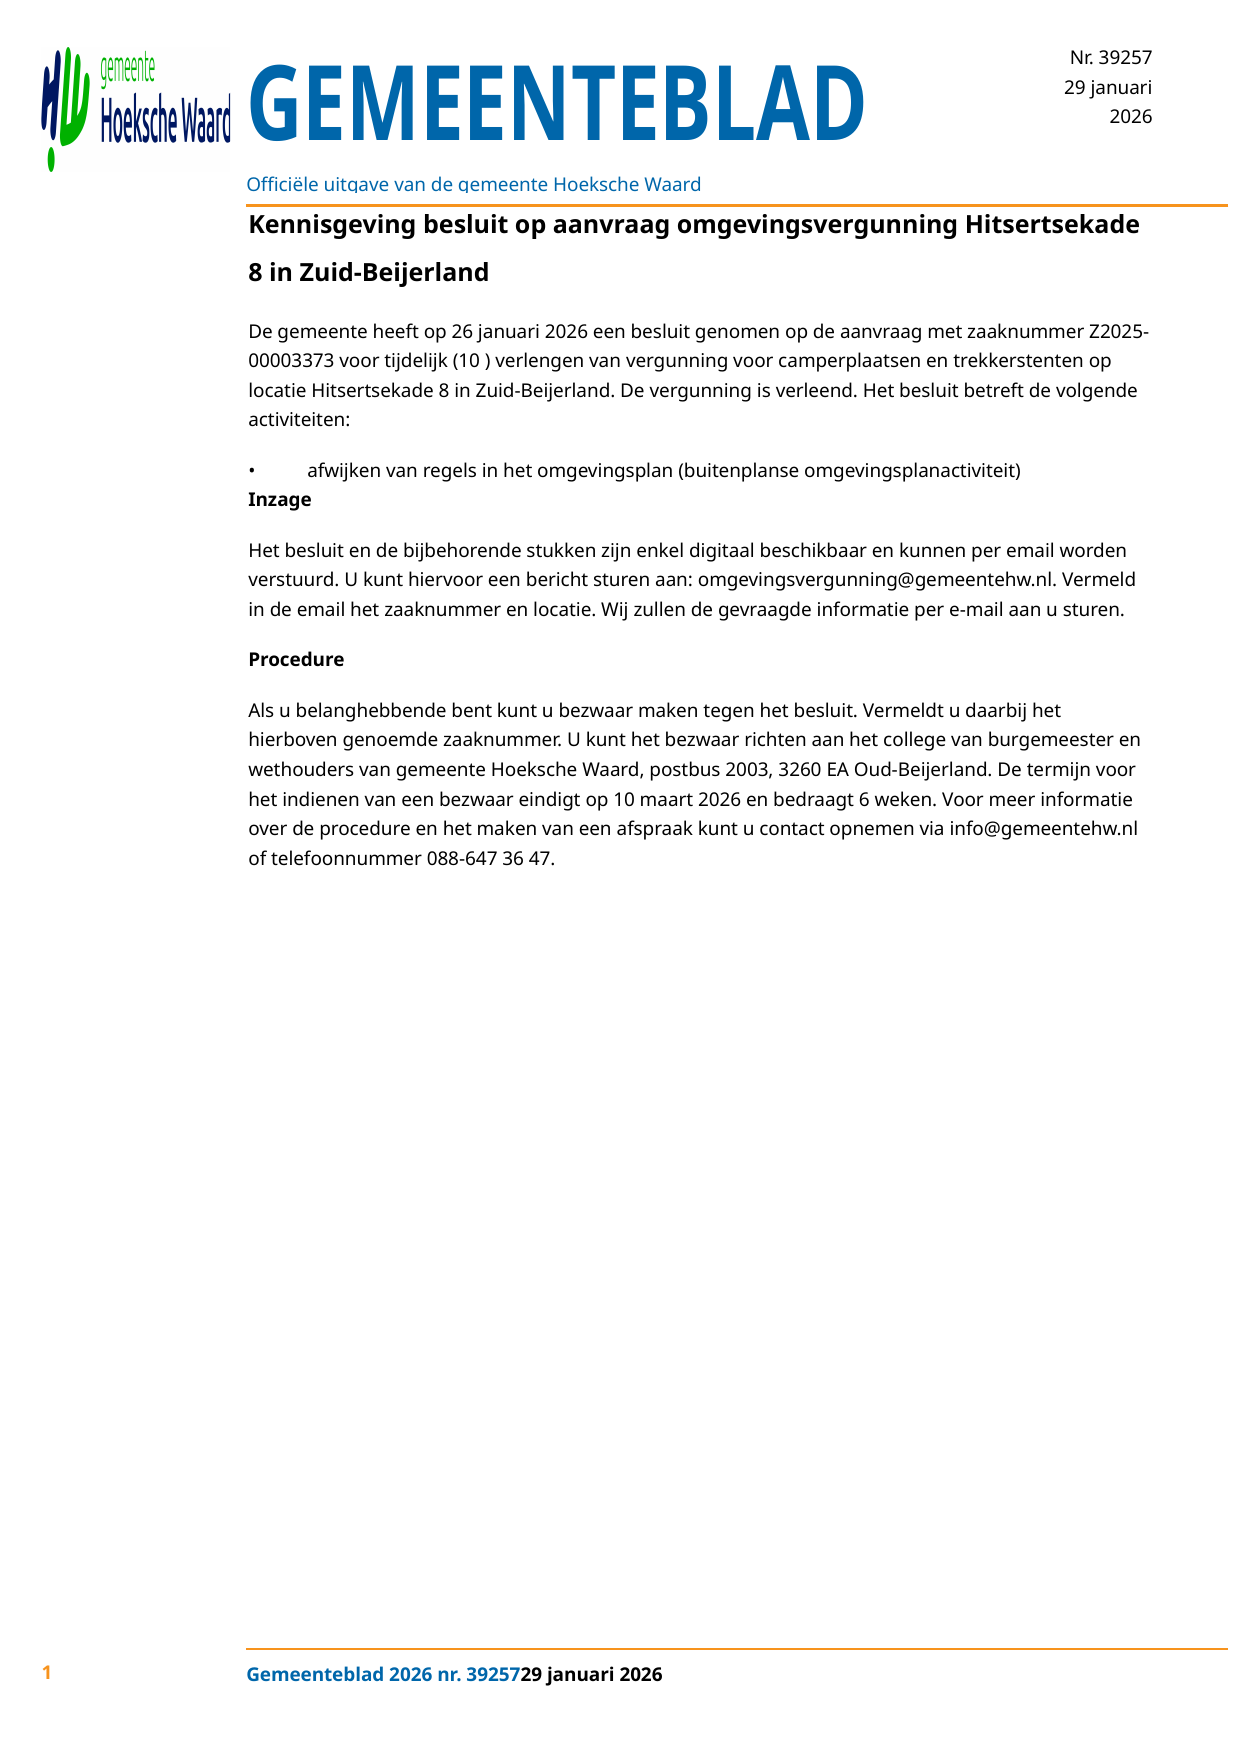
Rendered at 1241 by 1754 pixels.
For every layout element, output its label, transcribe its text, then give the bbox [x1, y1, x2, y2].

text Procedure [248, 647, 1152, 672]
list afwijken van regels in het omgevingsplan (buitenplanse omgevingsplanactiviteit) [248, 457, 1152, 483]
text Het besluit en de bijbehorende stukken zijn enkel digitaal beschikbaar en kunnen per email worden verstuurd. U kunt hiervoor een bericht sturen aan: omgevingsvergunning@gemeentehw.nl. Vermeld in de email het zaaknummer en locatie. Wij zullen de gevraagde informatie per e-mail aan u sturen. [248, 537, 1152, 622]
text Als u belanghebbende bent kunt u bezwaar maken tegen het besluit. Vermeldt u daarbij het hierboven genoemde zaaknummer. U kunt het bezwaar richten aan het college van burgemeester en wethouders van gemeente Hoeksche Waard, postbus 2003, 3260 EA Oud-Beijerland. De termijn voor het indienen van een bezwaar eindigt op 10 maart 2026 en bedraagt 6 weken. Voor meer informatie over de procedure en het maken van een afspraak kunt u contact opnemen via info@gemeentehw.nl of telefoonnummer 088-647 36 47. [248, 697, 1152, 871]
picture [41, 47, 231, 172]
text Inzage [248, 487, 1152, 512]
text Kennisgeving besluit op aanvraag omgevingsvergunning Hitsertsekade 8 in Zuid-Beijerland [248, 207, 1152, 288]
text De gemeente heeft op 26 januari 2026 een besluit genomen op de aanvraag met zaaknummer Z2025-00003373 voor tijdelijk (10 ) verlengen van vergunning voor camperplaatsen en trekkerstenten op locatie Hitsertsekade 8 in Zuid-Beijerland. De vergunning is verleend. Het besluit betreft de volgende activiteiten: [248, 318, 1152, 432]
